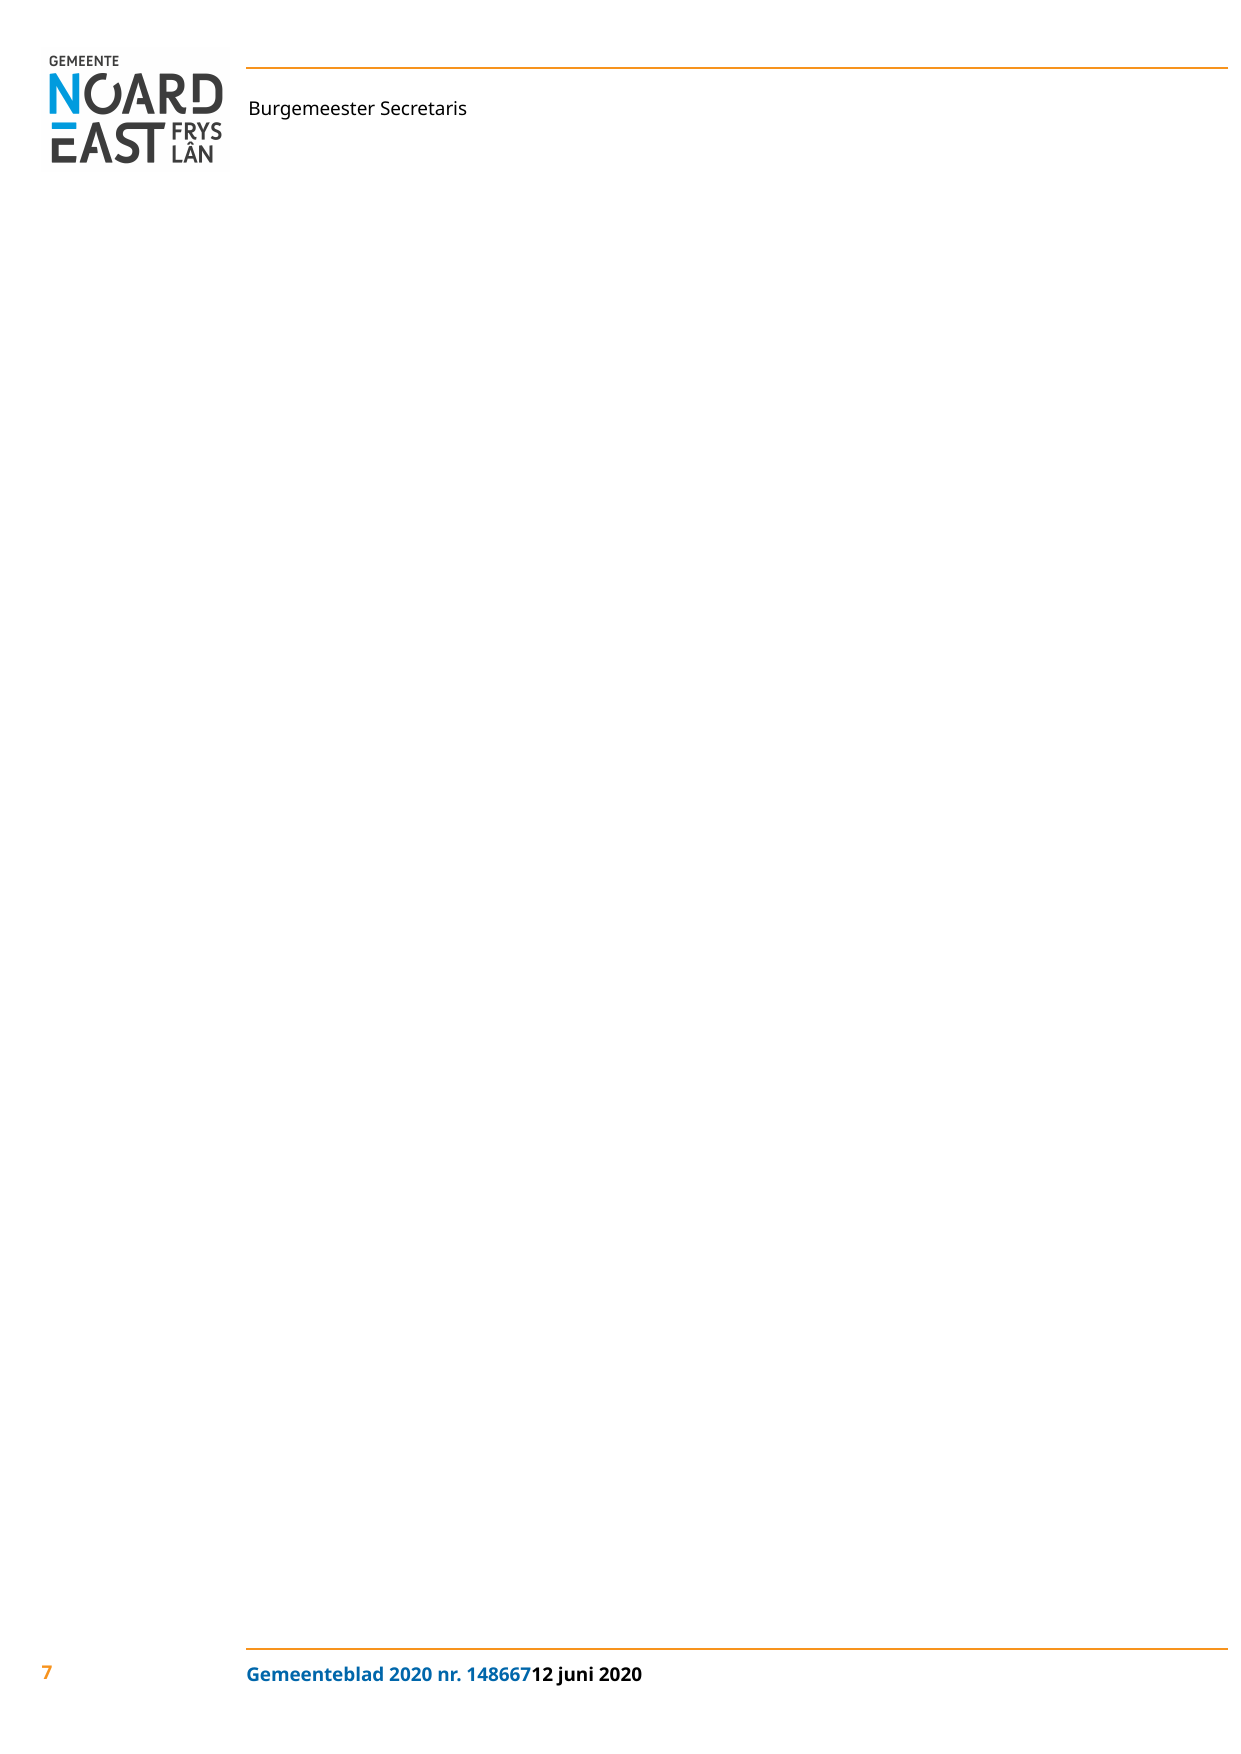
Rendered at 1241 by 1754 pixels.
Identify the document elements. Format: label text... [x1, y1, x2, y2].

picture [41, 47, 231, 172]
text Burgemeester Secretaris [248, 95, 1152, 121]
